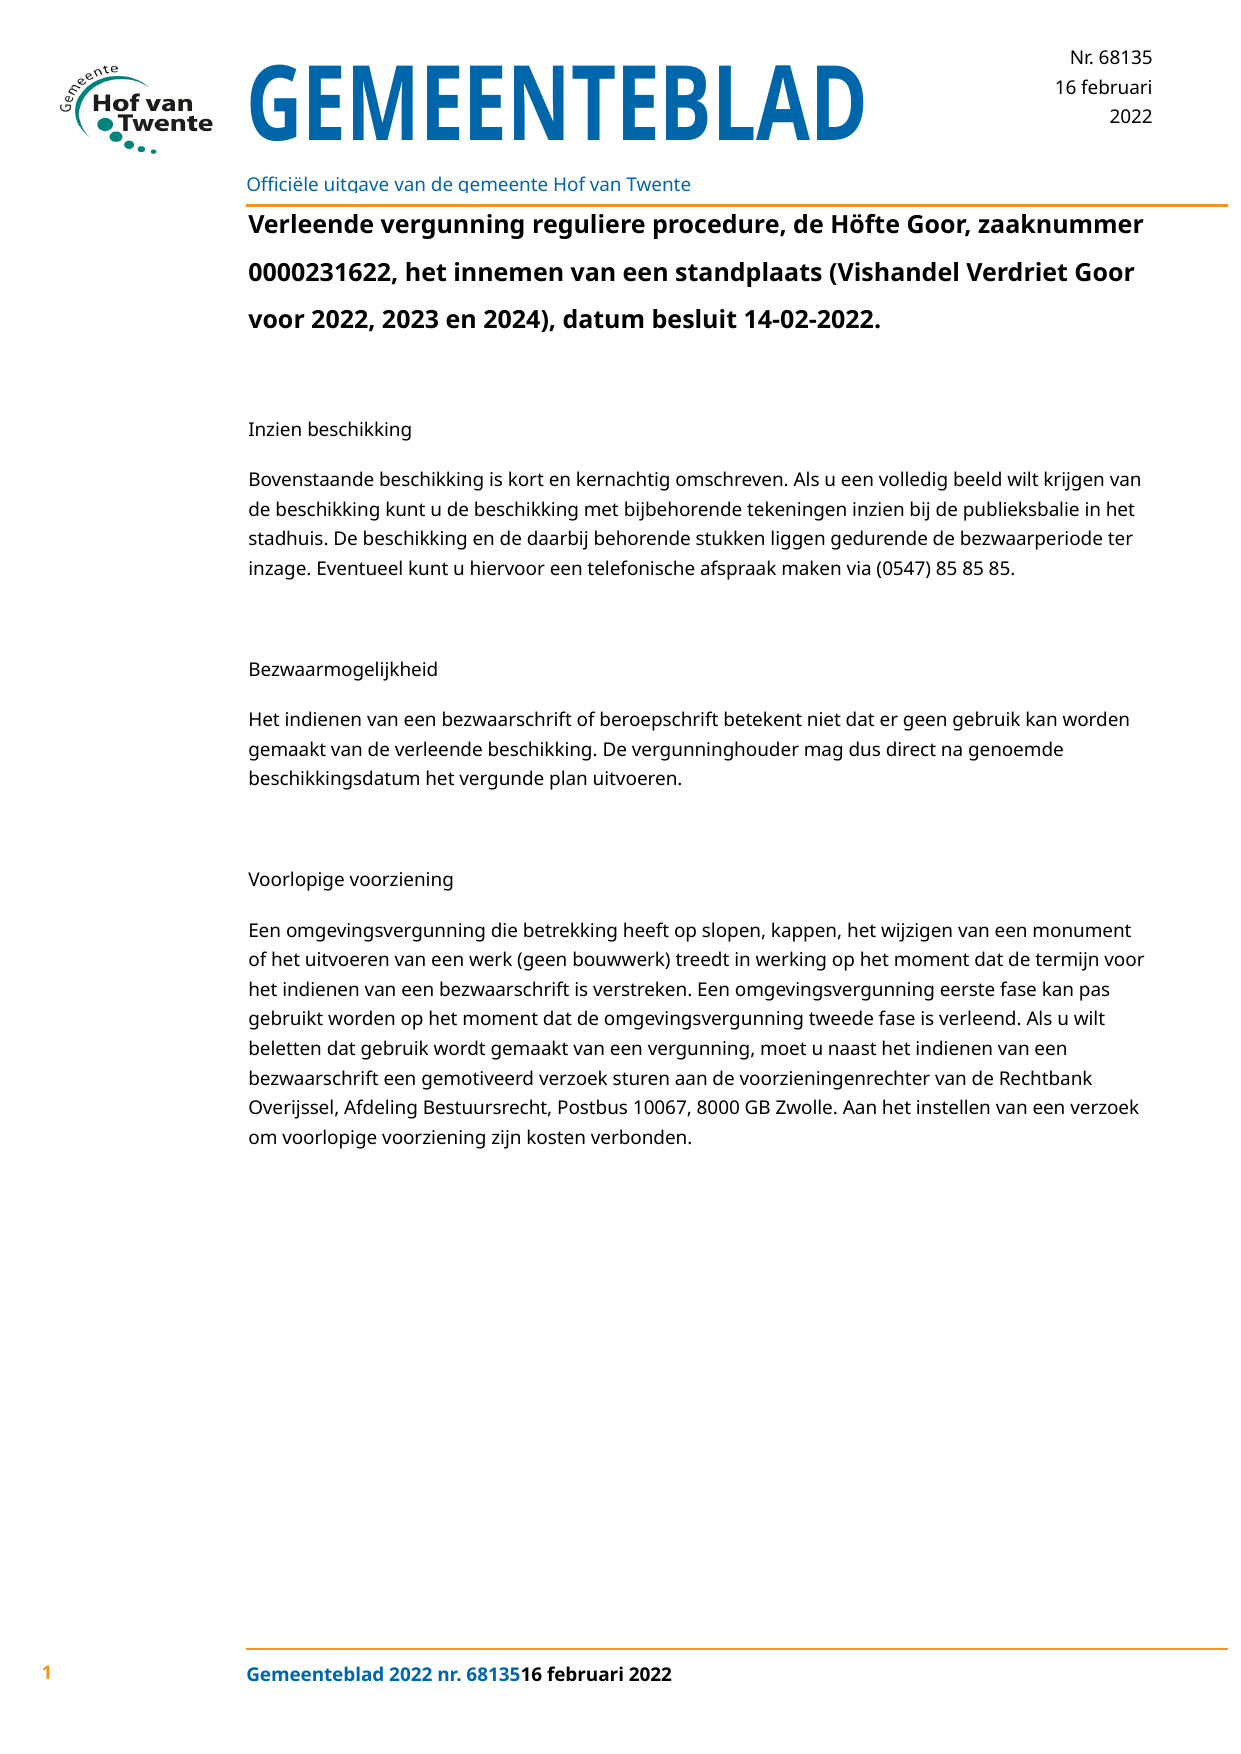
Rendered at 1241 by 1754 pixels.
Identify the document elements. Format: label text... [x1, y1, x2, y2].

text Inzien beschikking [248, 416, 1152, 442]
text Bovenstaande beschikking is kort en kernachtig omschreven. Als u een volledig beeld wilt krijgen van de beschikking kunt u de beschikking met bijbehorende tekeningen inzien bij de publieksbalie in het stadhuis. De beschikking en de daarbij behorende stukken liggen gedurende de bezwaarperiode ter inzage. Eventueel kunt u hiervoor een telefonische afspraak maken via (0547) 85 85 85. [248, 466, 1152, 581]
text Voorlopige voorziening [248, 866, 1152, 892]
text Verleende vergunning reguliere procedure, de Höfte Goor, zaaknummer 0000231622, het innemen van een standplaats (Vishandel Verdriet Goor voor 2022, 2023 en 2024), datum besluit 14-02-2022. [248, 207, 1152, 336]
picture [41, 47, 231, 172]
text Het indienen van een bezwaarschrift of beroepschrift betekent niet dat er geen gebruik kan worden gemaakt van de verleende beschikking. De vergunninghouder mag dus direct na genoemde beschikkingsdatum het vergunde plan uitvoeren. [248, 706, 1152, 791]
text Een omgevingsvergunning die betrekking heeft op slopen, kappen, het wijzigen van een monument of het uitvoeren van een werk (geen bouwwerk) treedt in werking op het moment dat de termijn voor het indienen van een bezwaarschrift is verstreken. Een omgevingsvergunning eerste fase kan pas gebruikt worden op het moment dat de omgevingsvergunning tweede fase is verleend. Als u wilt beletten dat gebruik wordt gemaakt van een vergunning, moet u naast het indienen van een bezwaarschrift een gemotiveerd verzoek sturen aan de voorzieningenrechter van de Rechtbank Overijssel, Afdeling Bestuursrecht, Postbus 10067, 8000 GB Zwolle. Aan het instellen van een verzoek om voorlopige voorziening zijn kosten verbonden. [248, 917, 1152, 1149]
text Bezwaarmogelijkheid [248, 656, 1152, 682]
